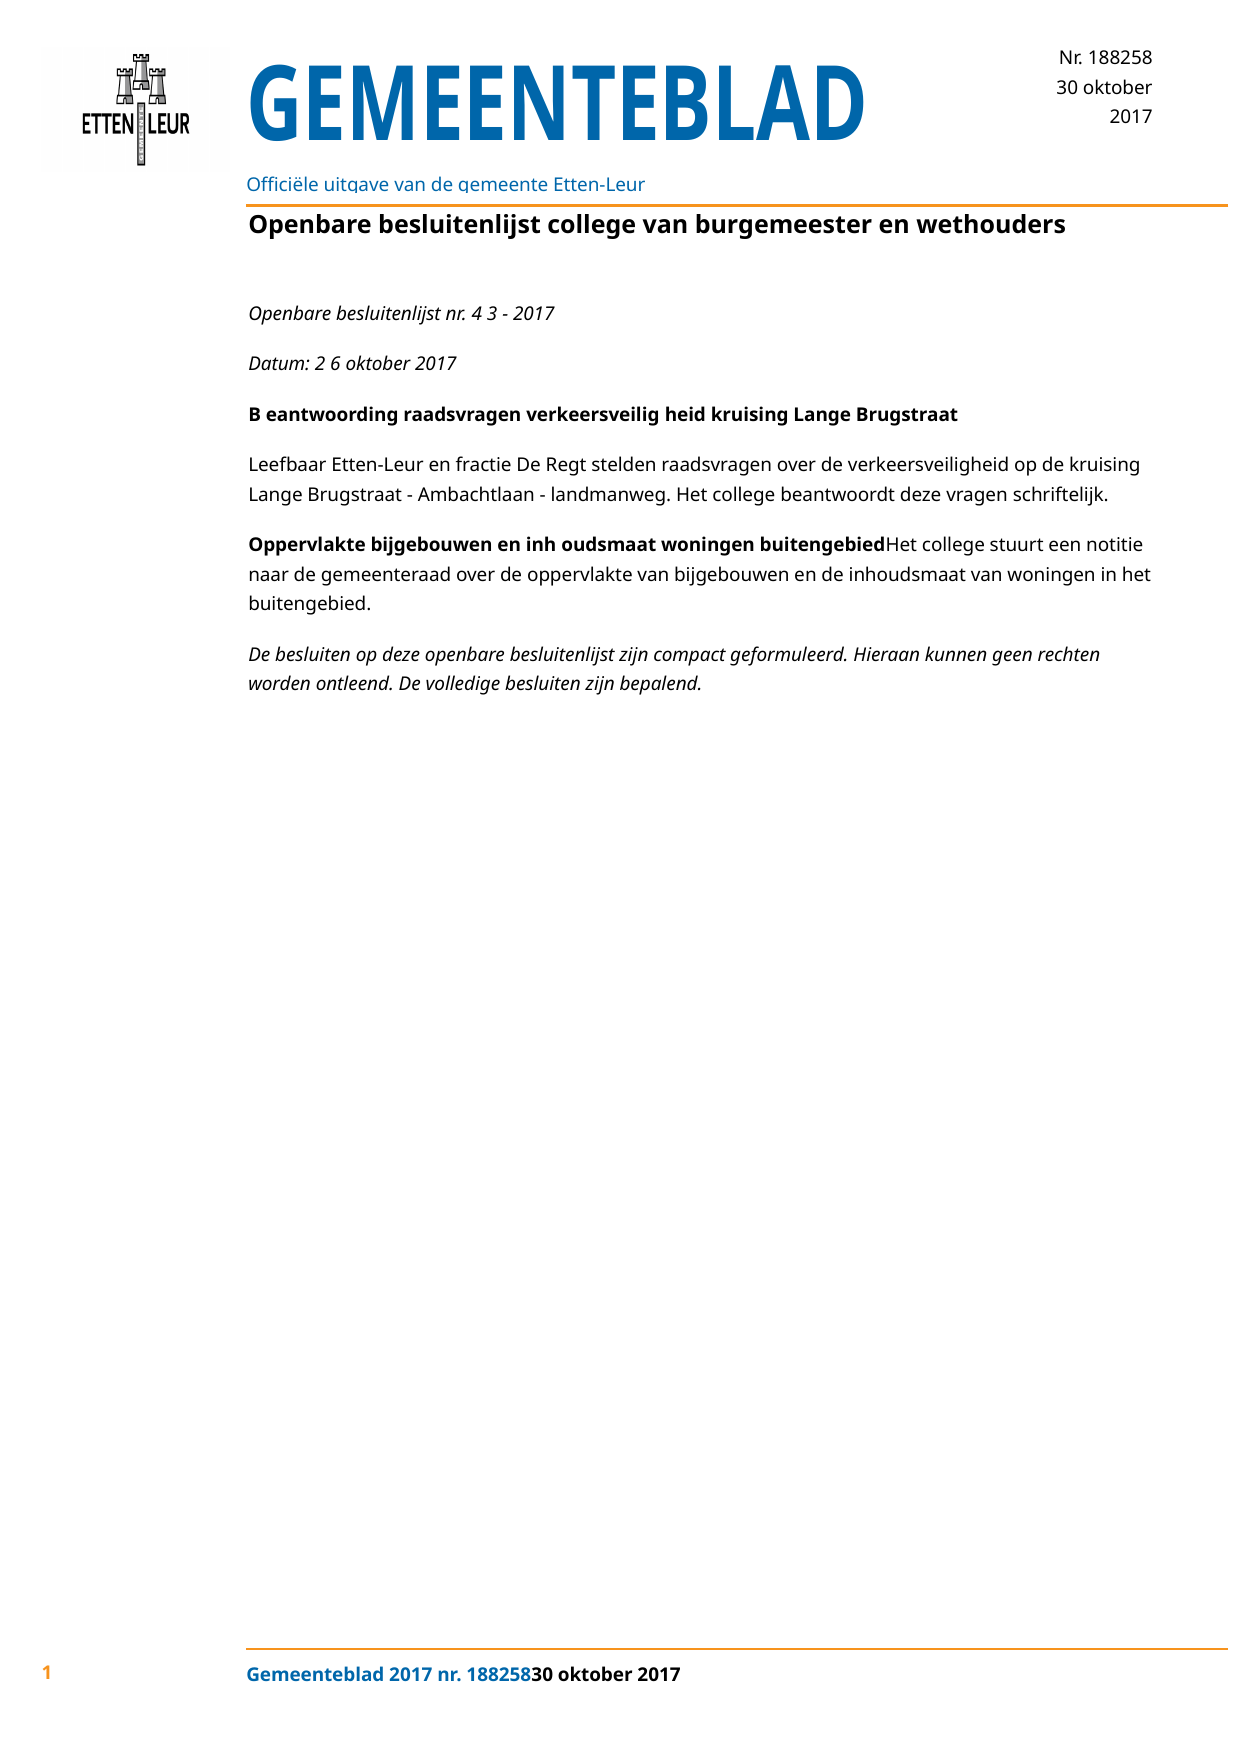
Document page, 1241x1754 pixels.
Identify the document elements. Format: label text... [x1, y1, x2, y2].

picture [41, 47, 231, 172]
text B eantwoording raadsvragen verkeersveilig heid kruising Lange Brugstraat [248, 401, 1152, 426]
text Leefbaar Etten-Leur en fractie De Regt stelden raadsvragen over de verkeersveiligheid op de kruising Lange Brugstraat - Ambachtlaan - landmanweg. Het college beantwoordt deze vragen schriftelijk. [248, 451, 1152, 506]
text Openbare besluitenlijst nr. 4 3 - 2017 [248, 300, 1152, 326]
text Oppervlakte bijgebouwen en inh oudsmaat woningen buitengebiedHet college stuurt een notitie naar de gemeenteraad over de oppervlakte van bijgebouwen en de inhoudsmaat van woningen in het buitengebied. [248, 531, 1152, 616]
text Datum: 2 6 oktober 2017 [248, 350, 1152, 376]
text Openbare besluitenlijst college van burgemeester en wethouders [248, 207, 1152, 241]
text De besluiten op deze openbare besluitenlijst zijn compact geformuleerd. Hieraan kunnen geen rechten worden ontleend. De volledige besluiten zijn bepalend. [248, 641, 1152, 696]
